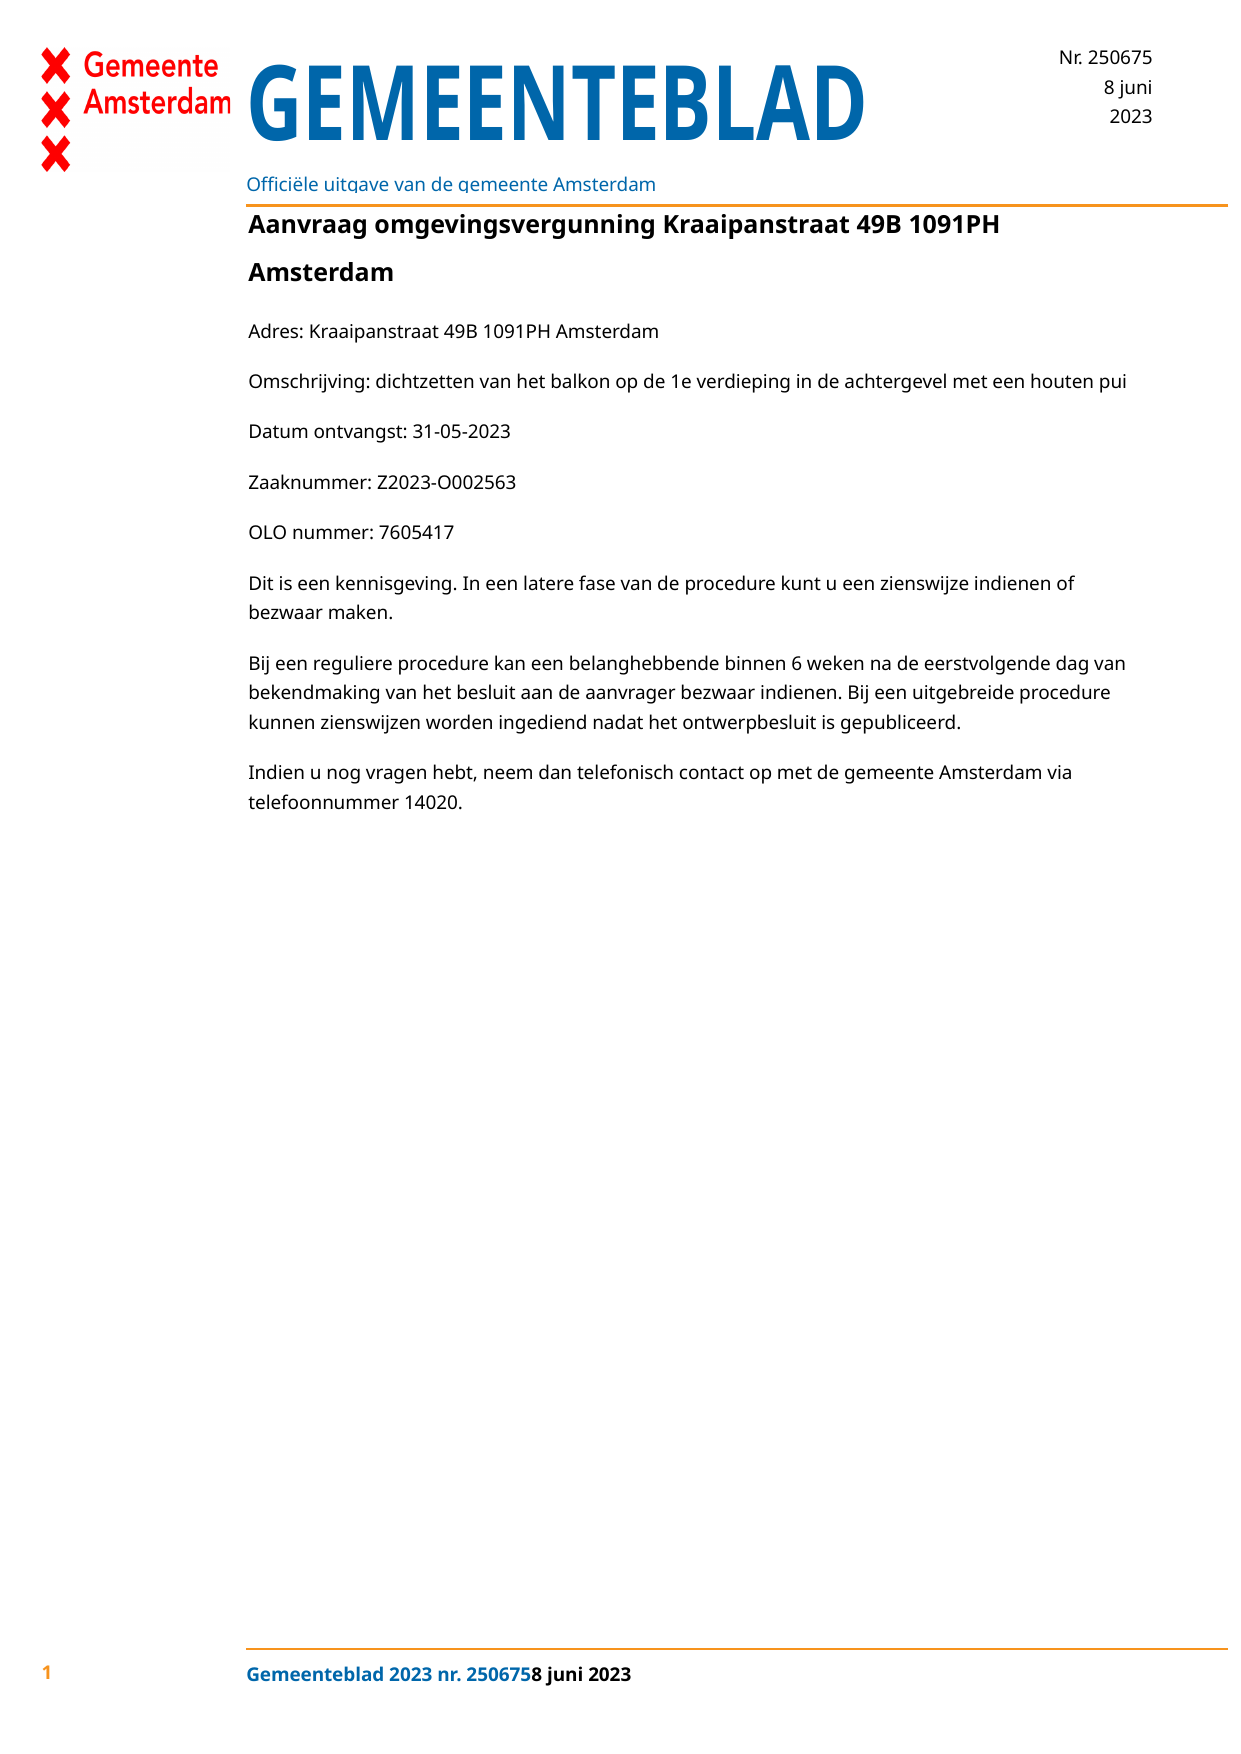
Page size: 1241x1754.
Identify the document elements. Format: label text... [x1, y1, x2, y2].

text Bij een reguliere procedure kan een belanghebbende binnen 6 weken na de eerstvolgende dag van bekendmaking van het besluit aan de aanvrager bezwaar indienen. Bij een uitgebreide procedure kunnen zienswijzen worden ingediend nadat het ontwerpbesluit is gepubliceerd. [248, 650, 1152, 735]
text Dit is een kennisgeving. In een latere fase van de procedure kunt u een zienswijze indienen of bezwaar maken. [248, 570, 1152, 625]
text OLO nummer: 7605417 [248, 519, 1152, 545]
text Aanvraag omgevingsvergunning Kraaipanstraat 49B 1091PH Amsterdam [248, 207, 1152, 288]
text Zaaknummer: Z2023-O002563 [248, 469, 1152, 495]
text Omschrijving: dichtzetten van het balkon op de 1e verdieping in de achtergevel met een houten pui [248, 368, 1152, 394]
text Adres: Kraaipanstraat 49B 1091PH Amsterdam [248, 318, 1152, 344]
picture [41, 47, 231, 172]
text Indien u nog vragen hebt, neem dan telefonisch contact op met de gemeente Amsterdam via telefoonnummer 14020. [248, 759, 1152, 815]
text Datum ontvangst: 31-05-2023 [248, 419, 1152, 444]
